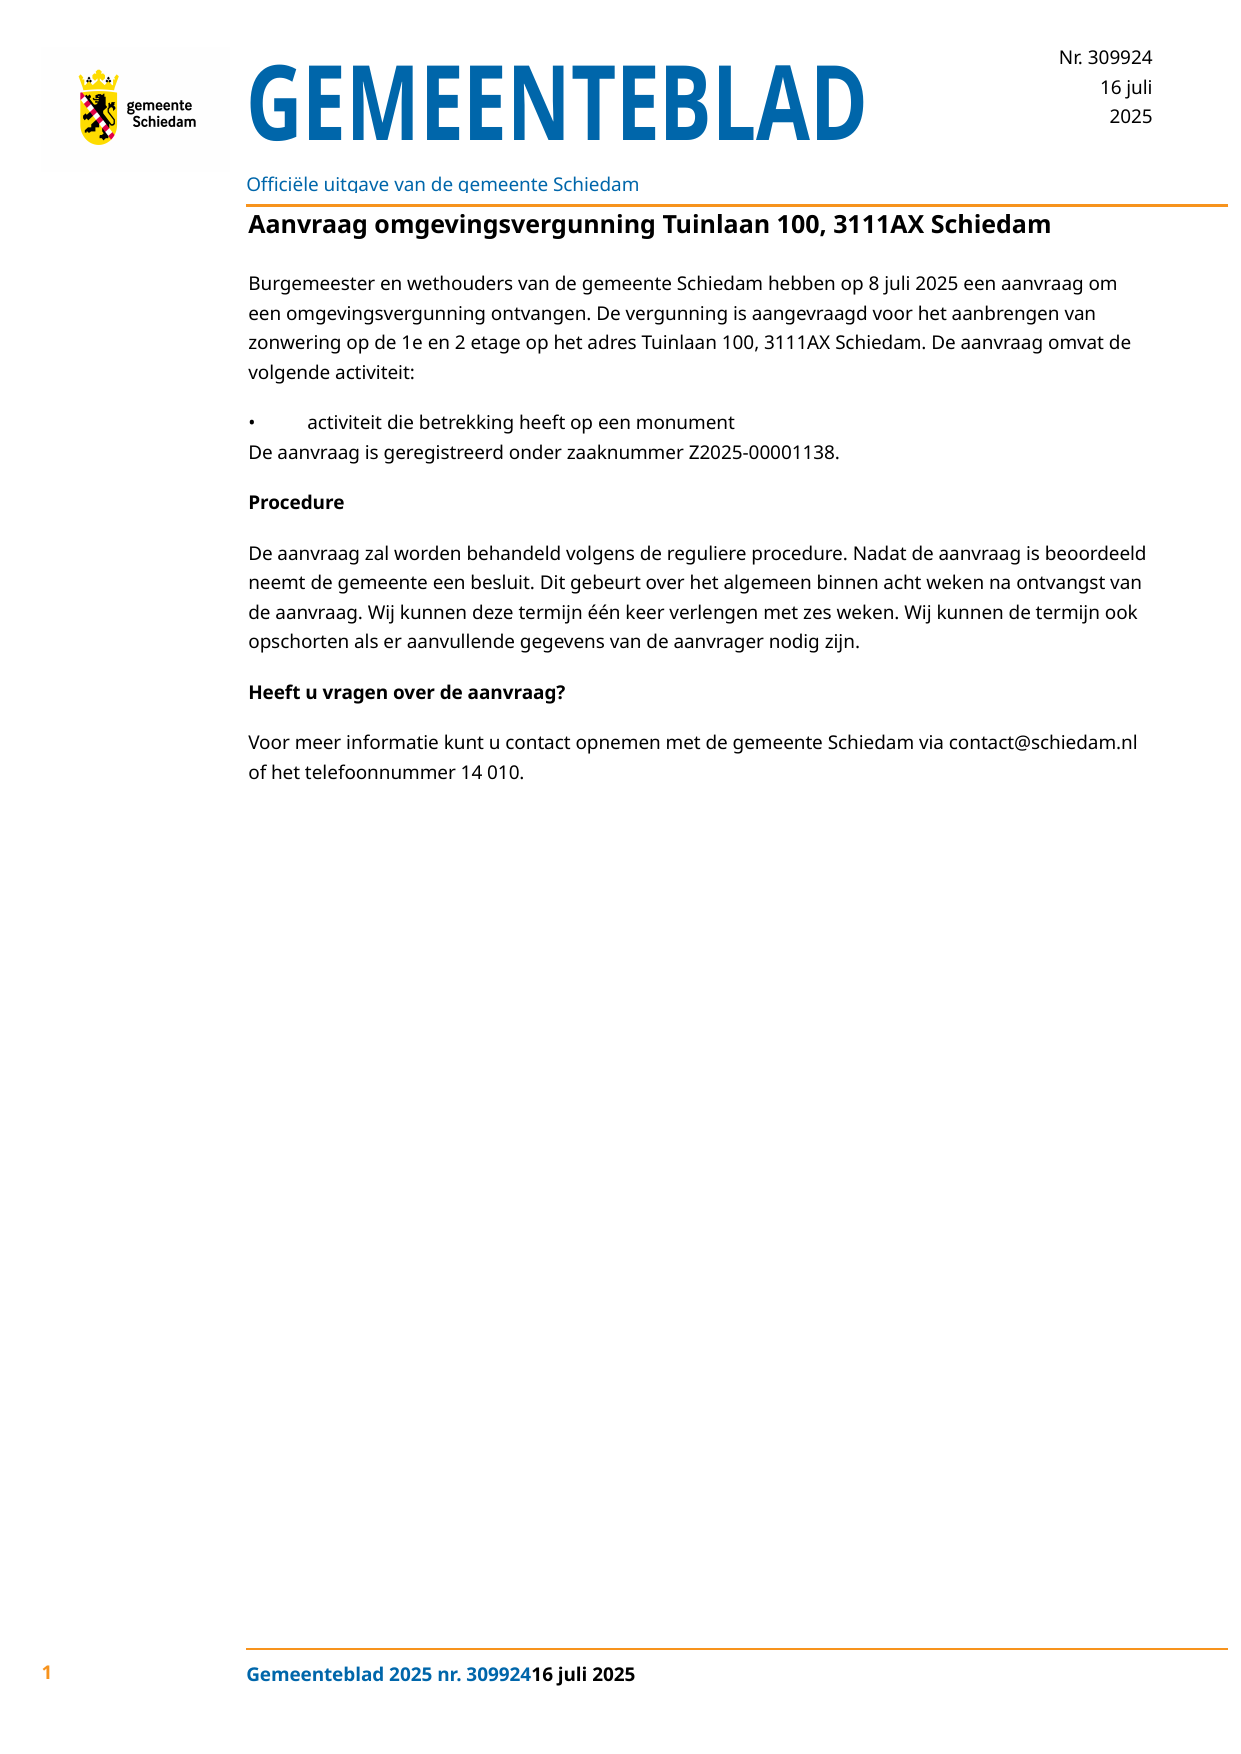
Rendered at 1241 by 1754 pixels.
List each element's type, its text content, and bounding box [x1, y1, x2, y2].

text De aanvraag zal worden behandeld volgens de reguliere procedure. Nadat de aanvraag is beoordeeld neemt de gemeente een besluit. Dit gebeurt over het algemeen binnen acht weken na ontvangst van de aanvraag. Wij kunnen deze termijn één keer verlengen met zes weken. Wij kunnen de termijn ook opschorten als er aanvullende gegevens van de aanvrager nodig zijn. [248, 540, 1152, 654]
picture [41, 47, 231, 172]
text Aanvraag omgevingsvergunning Tuinlaan 100, 3111AX Schiedam [248, 207, 1152, 241]
text Voor meer informatie kunt u contact opnemen met de gemeente Schiedam via contact@schiedam.nl of het telefoonnummer 14 010. [248, 729, 1152, 785]
text Procedure [248, 489, 1152, 515]
text Heeft u vragen over de aanvraag? [248, 679, 1152, 705]
text Burgemeester en wethouders van de gemeente Schiedam hebben op 8 juli 2025 een aanvraag om een omgevingsvergunning ontvangen. De vergunning is aangevraagd voor het aanbrengen van zonwering op de 1e en 2 etage op het adres Tuinlaan 100, 3111AX Schiedam. De aanvraag omvat de volgende activiteit: [248, 270, 1152, 385]
text De aanvraag is geregistreerd onder zaaknummer Z2025-00001138. [248, 439, 1152, 465]
list activiteit die betrekking heeft op een monument [248, 409, 1152, 435]
